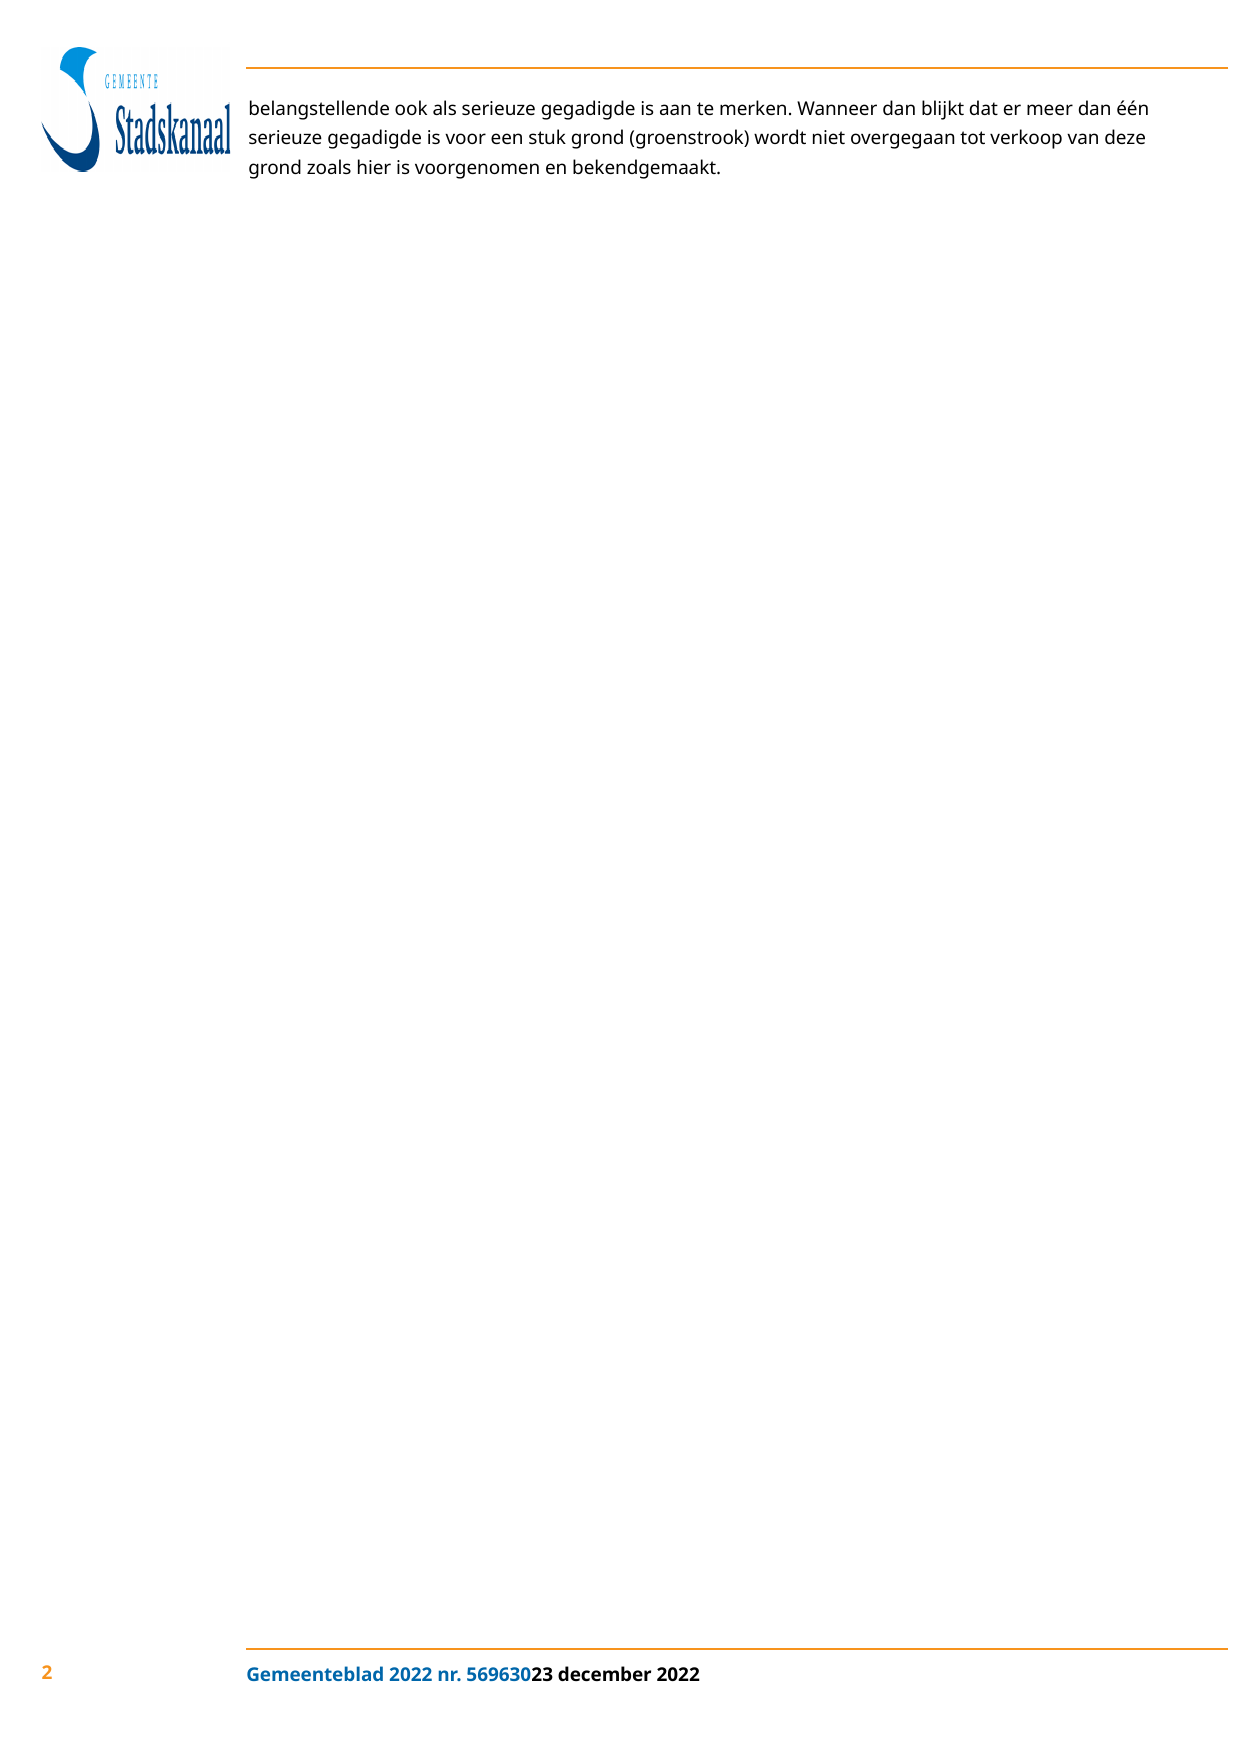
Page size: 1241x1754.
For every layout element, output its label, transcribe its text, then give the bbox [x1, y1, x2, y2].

text belangstellende ook als serieuze gegadigde is aan te merken. Wanneer dan blijkt dat er meer dan één serieuze gegadigde is voor een stuk grond (groenstrook) wordt niet overgegaan tot verkoop van deze grond zoals hier is voorgenomen en bekendgemaakt. [248, 95, 1152, 180]
picture [41, 47, 231, 172]
